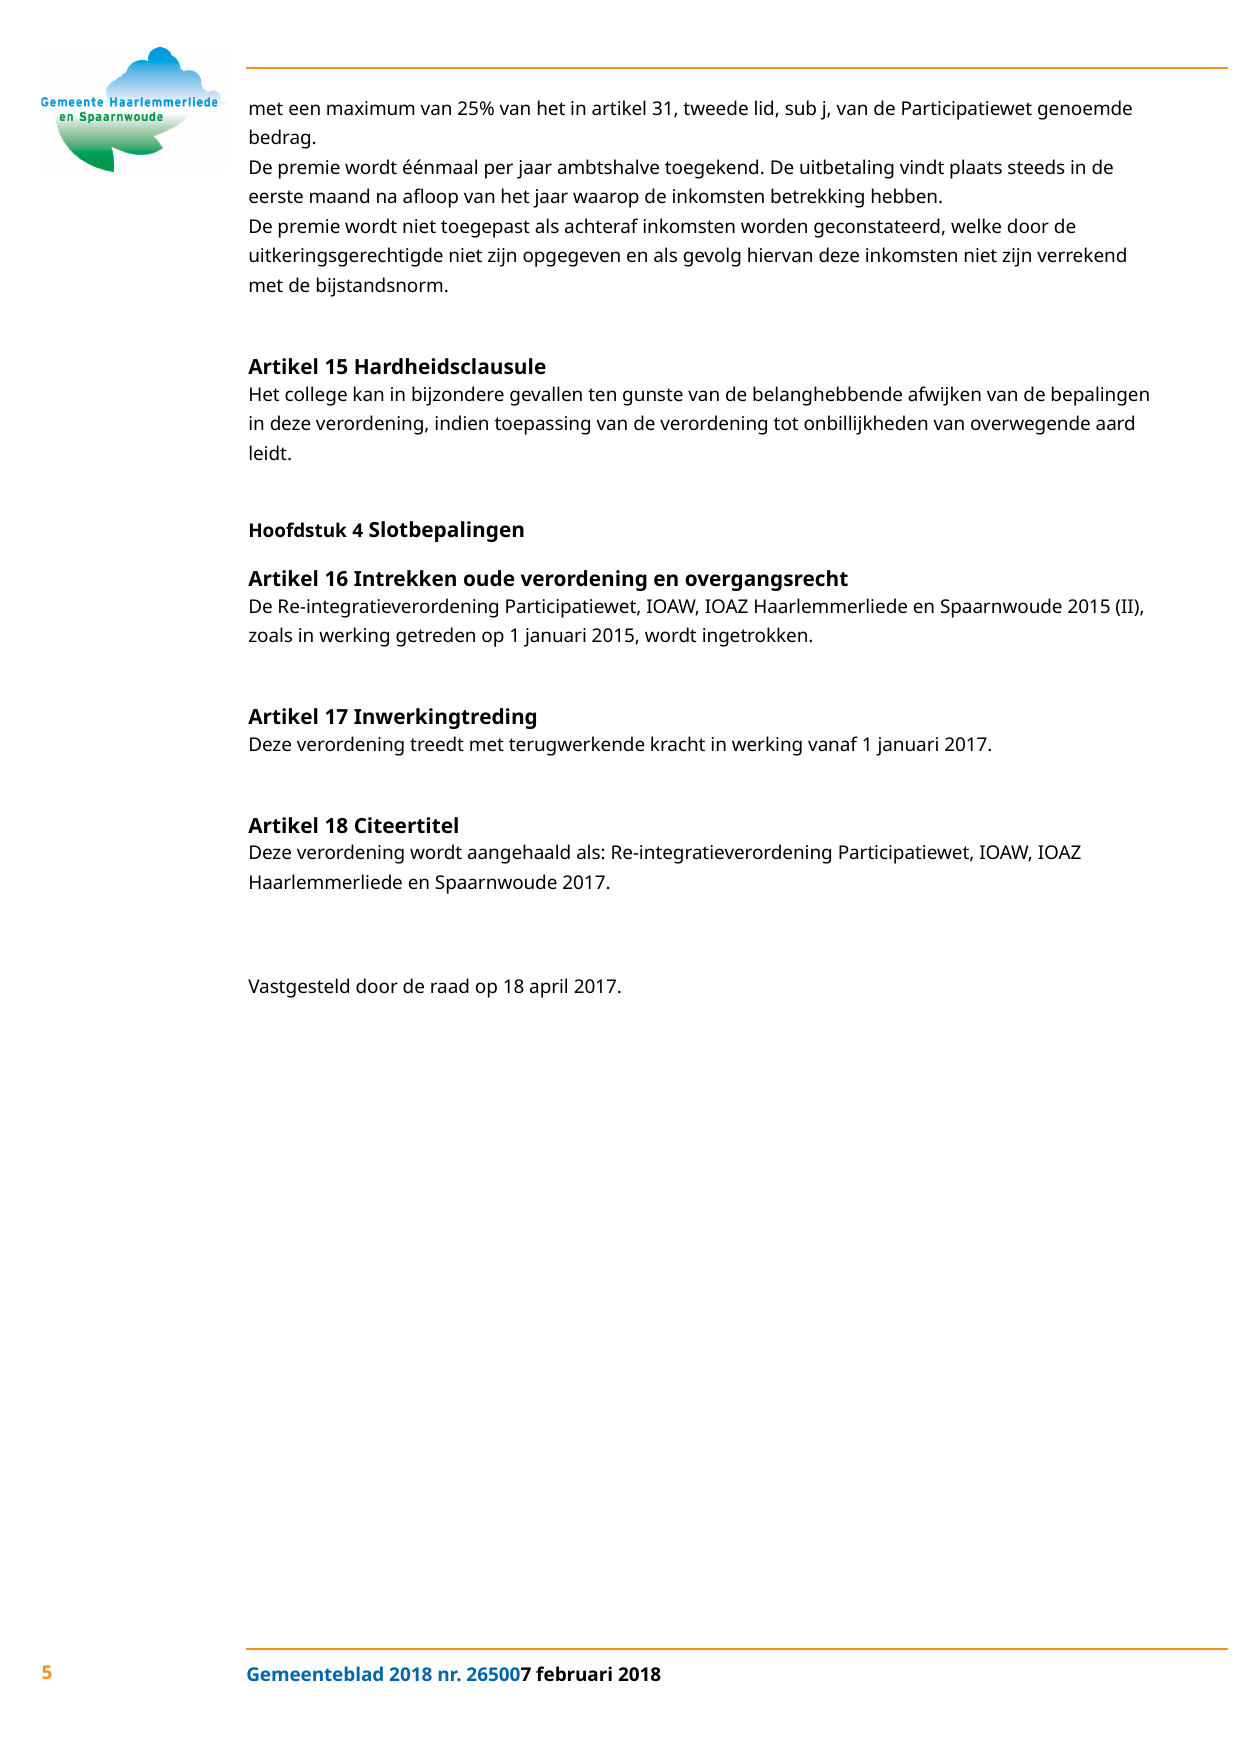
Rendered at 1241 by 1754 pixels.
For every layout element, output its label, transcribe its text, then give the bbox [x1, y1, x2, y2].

text met een maximum van 25% van het in artikel 31, tweede lid, sub j, van de Participatiewet genoemde bedrag. [248, 95, 1152, 150]
text Hoofdstuk 4 Slotbepalingen [248, 515, 1152, 543]
text Deze verordening wordt aangehaald als: Re-integratieverordening Participatiewet, IOAW, IOAZ Haarlemmerliede en Spaarnwoude 2017. [248, 839, 1152, 894]
text Artikel 16 Intrekken oude verordening en overgangsrecht [248, 564, 1152, 593]
text Artikel 18 Citeertitel [248, 811, 1152, 839]
text Artikel 15 Hardheidsclausule [248, 352, 1152, 381]
text Het college kan in bijzondere gevallen ten gunste van de belanghebbende afwijken van de bepalingen in deze verordening, indien toepassing van de verordening tot onbillijkheden van overwegende aard leidt. [248, 381, 1152, 466]
text De Re-integratieverordening Participatiewet, IOAW, IOAZ Haarlemmerliede en Spaarnwoude 2015 (II), zoals in werking getreden op 1 januari 2015, wordt ingetrokken. [248, 593, 1152, 648]
text Artikel 17 Inwerkingtreding [248, 702, 1152, 731]
text De premie wordt éénmaal per jaar ambtshalve toegekend. De uitbetaling vindt plaats steeds in de eerste maand na afloop van het jaar waarop de inkomsten betrekking hebben. [248, 154, 1152, 209]
picture [41, 47, 231, 172]
text Vastgesteld door de raad op 18 april 2017. [248, 974, 1152, 999]
text De premie wordt niet toegepast als achteraf inkomsten worden geconstateerd, welke door de uitkeringsgerechtigde niet zijn opgegeven en als gevolg hiervan deze inkomsten niet zijn verrekend met de bijstandsnorm. [248, 213, 1152, 298]
text Deze verordening treedt met terugwerkende kracht in werking vanaf 1 januari 2017. [248, 731, 1152, 757]
